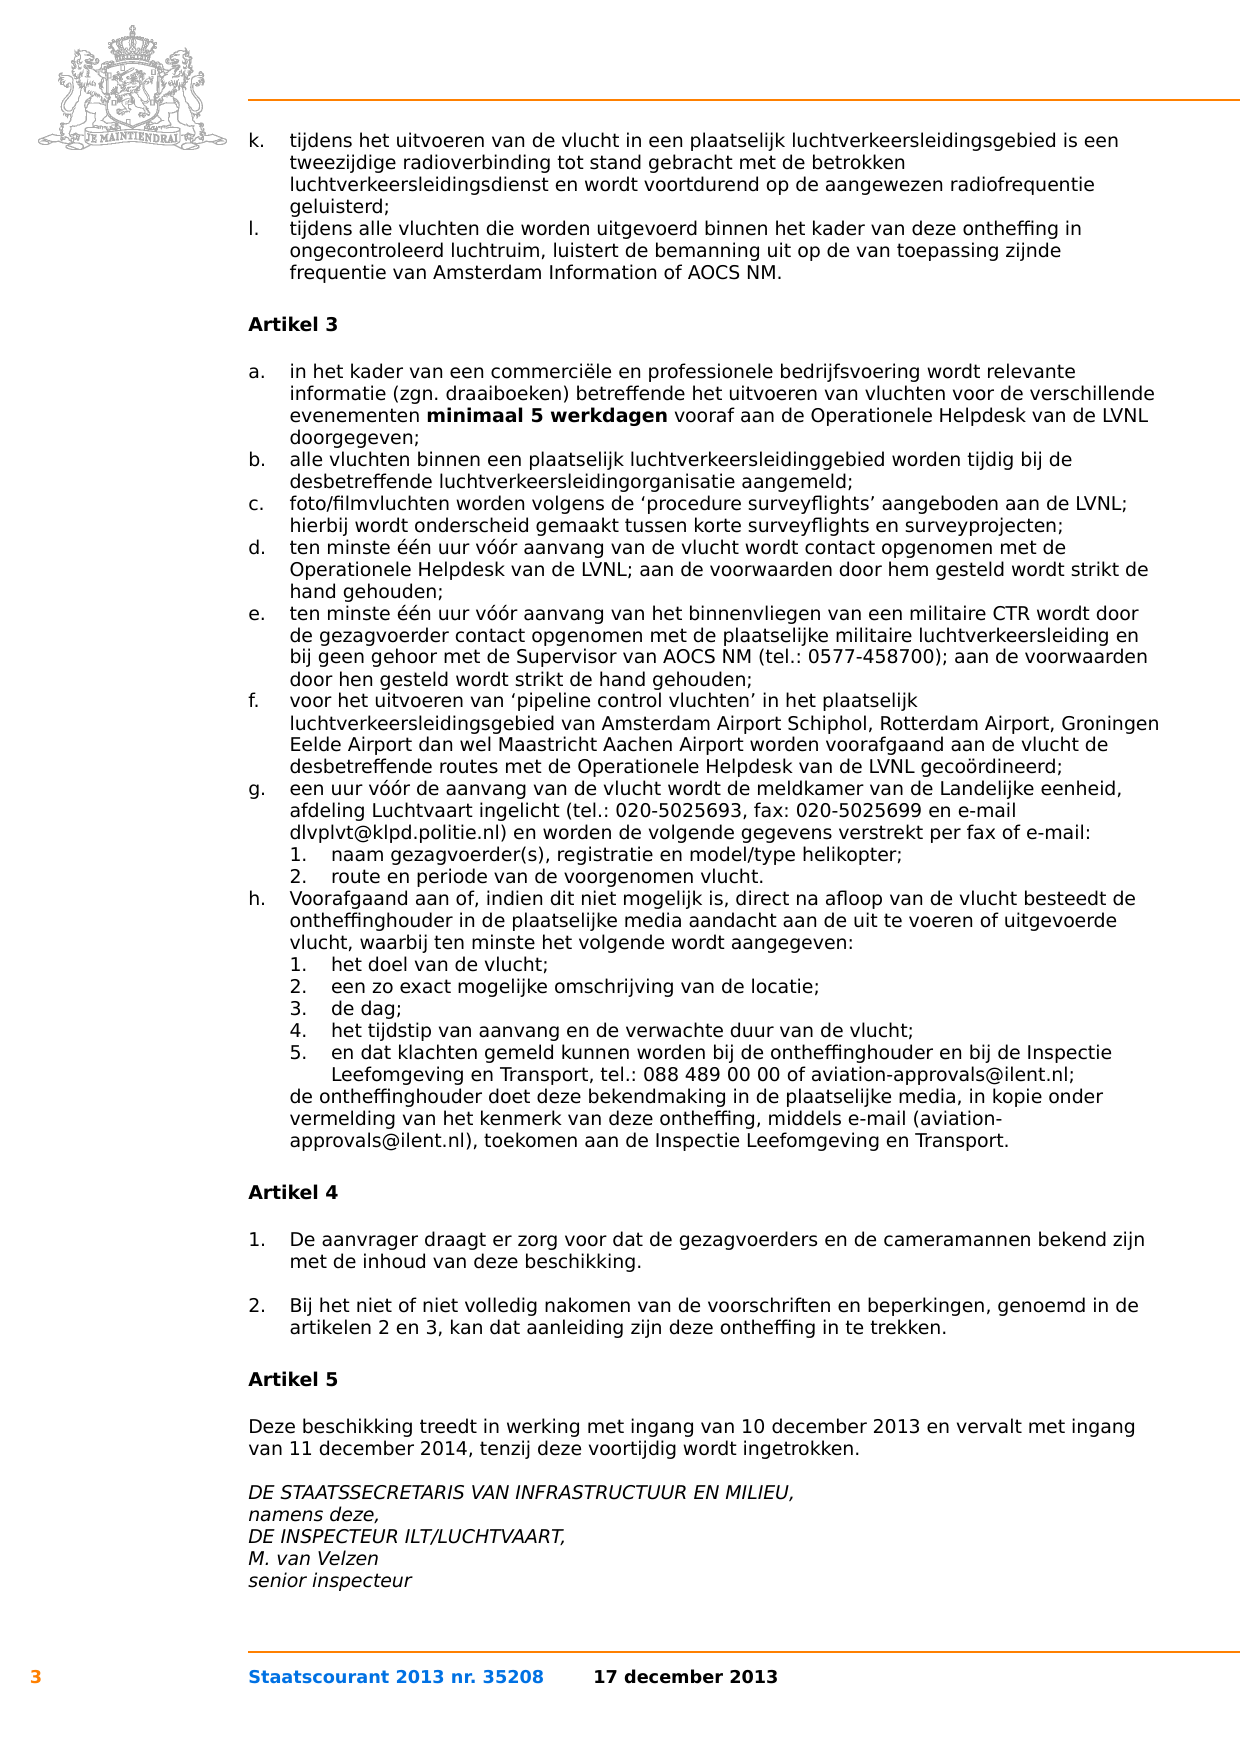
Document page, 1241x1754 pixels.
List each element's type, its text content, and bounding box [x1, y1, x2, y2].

text de ontheffinghouder doet deze bekendmaking in de plaatselijke media, in kopie onder vermelding van het kenmerk van deze ontheffing, middels e-mail (aviation-approvals@ilent.nl), toekomen aan de Inspectie Leefomgeving en Transport. [289, 1086, 1163, 1152]
text l. tijdens alle vluchten die worden uitgevoerd binnen het kader van deze ontheffing in ongecontroleerd luchtruim, luistert de bemanning uit op de van toepassing zijnde frequentie van Amsterdam Information of AOCS NM. [248, 218, 1163, 284]
subtitle Artikel 5 [248, 1369, 1163, 1391]
text 1. De aanvrager draagt er zorg voor dat de gezagvoerders en de cameramannen bekend zijn met de inhoud van deze beschikking. [248, 1229, 1163, 1273]
text 1. naam gezagvoerder(s), registratie en model/type helikopter; [289, 844, 1163, 866]
text Deze beschikking treedt in werking met ingang van 10 december 2013 en vervalt met ingang van 11 december 2014, tenzij deze voortijdig wordt ingetrokken. [248, 1416, 1163, 1460]
picture [38, 25, 227, 150]
text DE STAATSSECRETARIS VAN INFRASTRUCTUUR EN MILIEU, namens deze, DE INSPECTEUR ILT/LUCHTVAART, M. van Velzen senior inspecteur [248, 1482, 1163, 1591]
text e. ten minste één uur vóór aanvang van het binnenvliegen van een militaire CTR wordt door de gezagvoerder contact opgenomen met de plaatselijke militaire luchtverkeersleiding en bij geen gehoor met de Supervisor van AOCS NM (tel.: 0577-458700); aan de voorwaarden door hen gesteld wordt strikt de hand gehouden; [248, 602, 1163, 690]
text 5. en dat klachten gemeld kunnen worden bij de ontheffinghouder en bij de Inspectie Leefomgeving en Transport, tel.: 088 489 00 00 of aviation-approvals@ilent.nl; [289, 1042, 1163, 1086]
text g. een uur vóór de aanvang van de vlucht wordt de meldkamer van de Landelijke eenheid, afdeling Luchtvaart ingelicht (tel.: 020-5025693, fax: 020-5025699 en e-mail dlvplvt@klpd.politie.nl) en worden de volgende gegevens verstrekt per fax of e-mail: [248, 778, 1163, 844]
text 3. de dag; [289, 998, 1163, 1020]
text b. alle vluchten binnen een plaatselijk luchtverkeersleidinggebied worden tijdig bij de desbetreffende luchtverkeersleidingorganisatie aangemeld; [248, 449, 1163, 493]
text 2. route en periode van de voorgenomen vlucht. [289, 866, 1163, 888]
text c. foto/filmvluchten worden volgens de ‘procedure surveyflights’ aangeboden aan de LVNL; hierbij wordt onderscheid gemaakt tussen korte surveyflights en surveyprojecten; [248, 493, 1163, 537]
text h. Voorafgaand aan of, indien dit niet mogelijk is, direct na afloop van de vlucht besteedt de ontheffinghouder in de plaatselijke media aandacht aan de uit te voeren of uitgevoerde vlucht, waarbij ten minste het volgende wordt aangegeven: [248, 888, 1163, 954]
text a. in het kader van een commerciële en professionele bedrijfsvoering wordt relevante informatie (zgn. draaiboeken) betreffende het uitvoeren van vluchten voor de verschillende evenementen minimaal 5 werkdagen vooraf aan de Operationele Helpdesk van de LVNL doorgegeven; [248, 361, 1163, 449]
text 1. het doel van de vlucht; [289, 954, 1163, 976]
subtitle Artikel 4 [248, 1182, 1163, 1204]
text f. voor het uitvoeren van ‘pipeline control vluchten’ in het plaatselijk luchtverkeersleidingsgebied van Amsterdam Airport Schiphol, Rotterdam Airport, Groningen Eelde Airport dan wel Maastricht Aachen Airport worden voorafgaand aan de vlucht de desbetreffende routes met de Operationele Helpdesk van de LVNL gecoördineerd; [248, 690, 1163, 778]
text 4. het tijdstip van aanvang en de verwachte duur van de vlucht; [289, 1020, 1163, 1042]
subtitle Artikel 3 [248, 314, 1163, 336]
text d. ten minste één uur vóór aanvang van de vlucht wordt contact opgenomen met de Operationele Helpdesk van de LVNL; aan de voorwaarden door hem gesteld wordt strikt de hand gehouden; [248, 537, 1163, 602]
text k. tijdens het uitvoeren van de vlucht in een plaatselijk luchtverkeersleidingsgebied is een tweezijdige radioverbinding tot stand gebracht met de betrokken luchtverkeersleidingsdienst en wordt voortdurend op de aangewezen radiofrequentie geluisterd; [248, 130, 1163, 218]
text 2. een zo exact mogelijke omschrijving van de locatie; [289, 976, 1163, 998]
text 2. Bij het niet of niet volledig nakomen van de voorschriften en beperkingen, genoemd in de artikelen 2 en 3, kan dat aanleiding zijn deze ontheffing in te trekken. [248, 1295, 1163, 1339]
